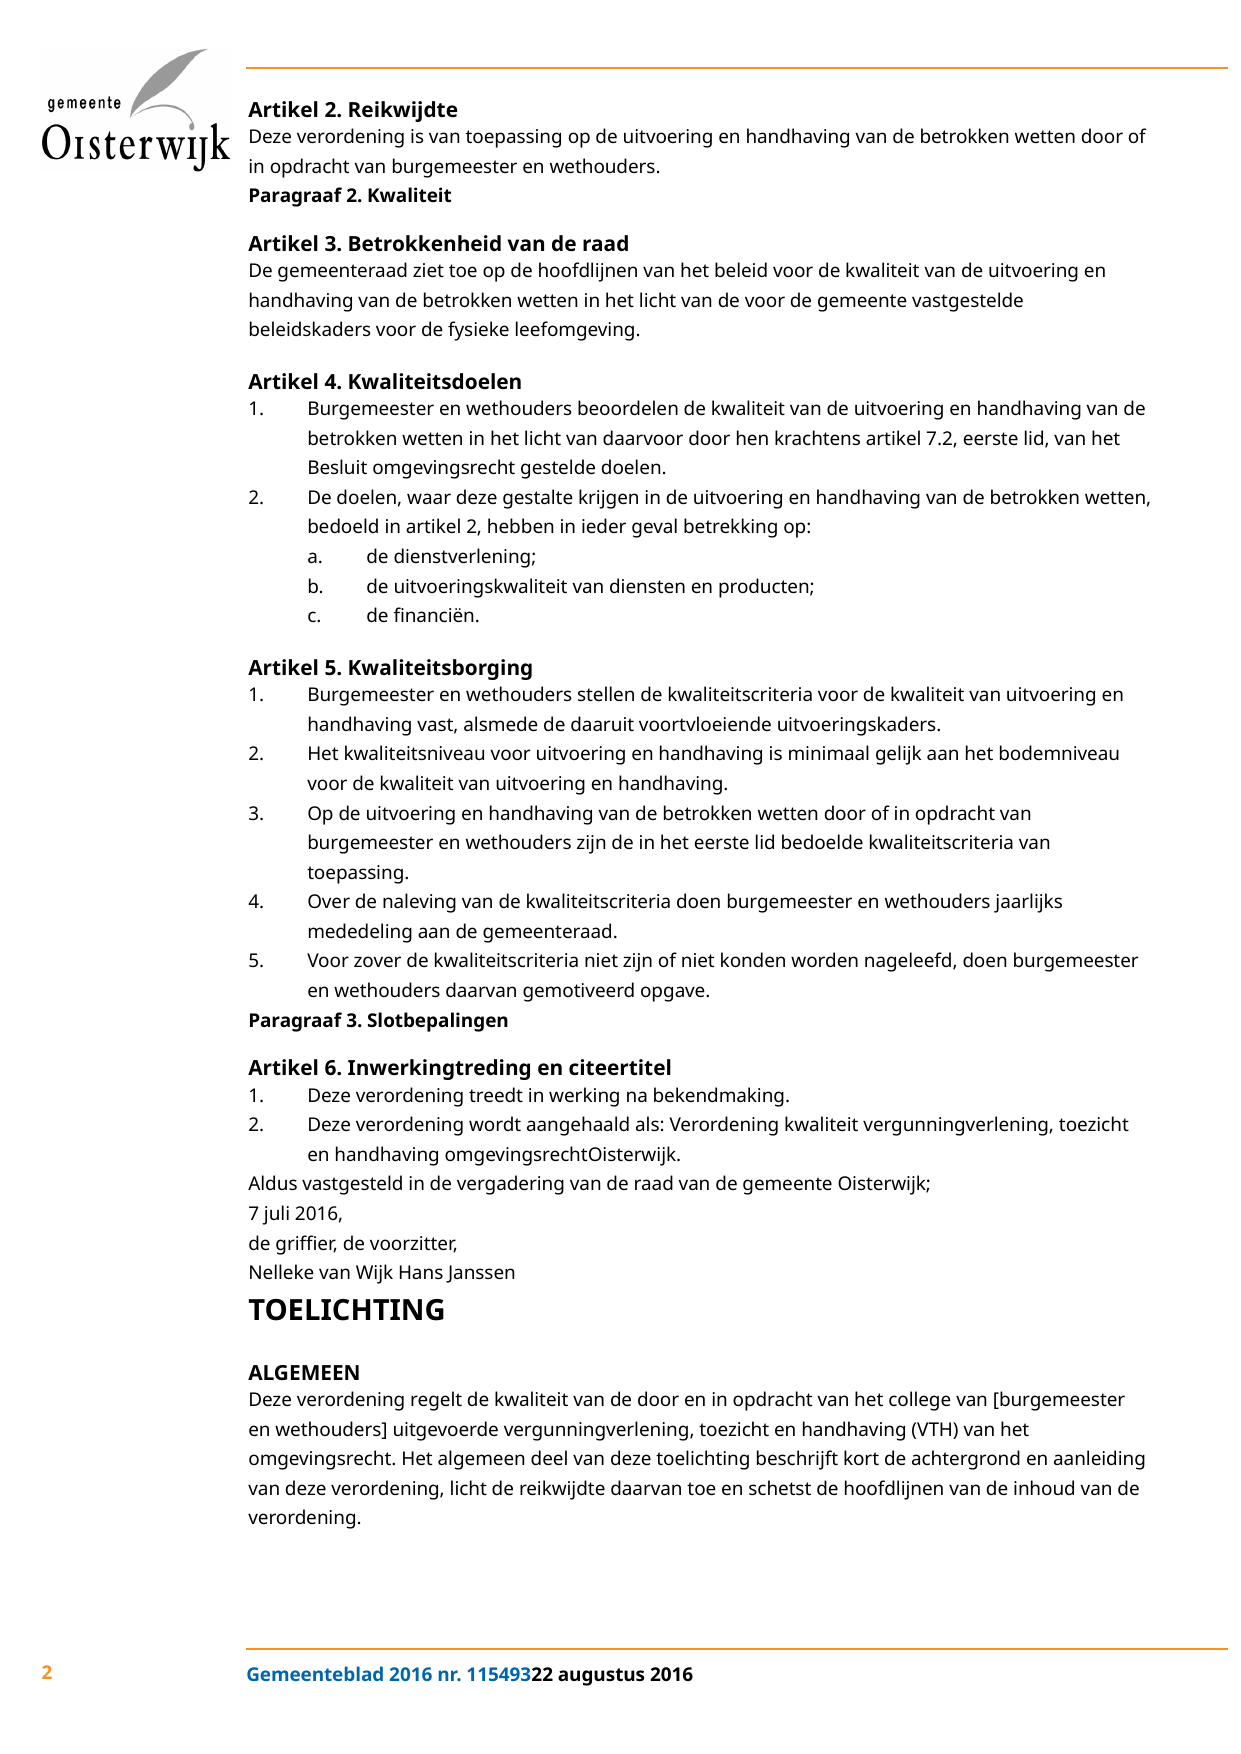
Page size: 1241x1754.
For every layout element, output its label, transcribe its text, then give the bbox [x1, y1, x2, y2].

text Aldus vastgesteld in de vergadering van de raad van de gemeente Oisterwijk; [248, 1171, 1152, 1196]
text Deze verordening regelt de kwaliteit van de door en in opdracht van het college van [burgemeester en wethouders] uitgevoerde vergunningverlening, toezicht en handhaving (VTH) van het omgevingsrecht. Het algemeen deel van deze toelichting beschrijft kort de achtergrond en aanleiding van deze verordening, licht de reikwijdte daarvan toe en schetst de hoofdlijnen van de inhoud van de verordening. [248, 1386, 1152, 1530]
text Paragraaf 2. Kwaliteit [248, 182, 1152, 208]
list Over de naleving van de kwaliteitscriteria doen burgemeester en wethouders jaarlijks mededeling aan de gemeenteraad. [248, 888, 1152, 944]
text 7 juli 2016, [248, 1200, 1152, 1226]
text De gemeenteraad ziet toe op de hoofdlijnen van het beleid voor de kwaliteit van de uitvoering en handhaving van de betrokken wetten in het licht van de voor de gemeente vastgestelde beleidskaders voor de fysieke leefomgeving. [248, 257, 1152, 342]
text Artikel 6. Inwerkingtreding en citeertitel [248, 1053, 1152, 1082]
text Paragraaf 3. Slotbepalingen [248, 1007, 1152, 1032]
text Artikel 3. Betrokkenheid van de raad [248, 229, 1152, 257]
text ALGEMEEN [248, 1358, 1152, 1386]
text Artikel 5. Kwaliteitsborging [248, 653, 1152, 681]
text Artikel 2. Reikwijdte [248, 95, 1152, 123]
list Burgemeester en wethouders stellen de kwaliteitscriteria voor de kwaliteit van uitvoering en handhaving vast, alsmede de daaruit voortvloeiende uitvoeringskaders. [248, 681, 1152, 737]
picture [41, 47, 231, 172]
text de griffier, de voorzitter, [248, 1230, 1152, 1255]
list de uitvoeringskwaliteit van diensten en producten; [307, 573, 1152, 599]
list De doelen, waar deze gestalte krijgen in de uitvoering en handhaving van de betrokken wetten, bedoeld in artikel 2, hebben in ieder geval betrekking op: [248, 484, 1152, 539]
text Artikel 4. Kwaliteitsdoelen [248, 367, 1152, 395]
list Deze verordening treedt in werking na bekendmaking. [248, 1082, 1152, 1107]
list de financiën. [307, 602, 1152, 628]
list Voor zover de kwaliteitscriteria niet zijn of niet konden worden nageleefd, doen burgemeester en wethouders daarvan gemotiveerd opgave. [248, 948, 1152, 1003]
text Nelleke van Wijk Hans Janssen [248, 1259, 1152, 1285]
text Deze verordening is van toepassing op de uitvoering en handhaving van de betrokken wetten door of in opdracht van burgemeester en wethouders. [248, 123, 1152, 178]
list de dienstverlening; [307, 543, 1152, 569]
list Het kwaliteitsniveau voor uitvoering en handhaving is minimaal gelijk aan het bodemniveau voor de kwaliteit van uitvoering en handhaving. [248, 741, 1152, 796]
list Burgemeester en wethouders beoordelen de kwaliteit van de uitvoering en handhaving van de betrokken wetten in het licht van daarvoor door hen krachtens artikel 7.2, eerste lid, van het Besluit omgevingsrecht gestelde doelen. [248, 395, 1152, 480]
text TOELICHTING [248, 1289, 1152, 1328]
list Deze verordening wordt aangehaald als: Verordening kwaliteit vergunningverlening, toezicht en handhaving omgevingsrechtOisterwijk. [248, 1111, 1152, 1167]
list Op de uitvoering en handhaving van de betrokken wetten door of in opdracht van burgemeester en wethouders zijn de in het eerste lid bedoelde kwaliteitscriteria van toepassing. [248, 800, 1152, 884]
